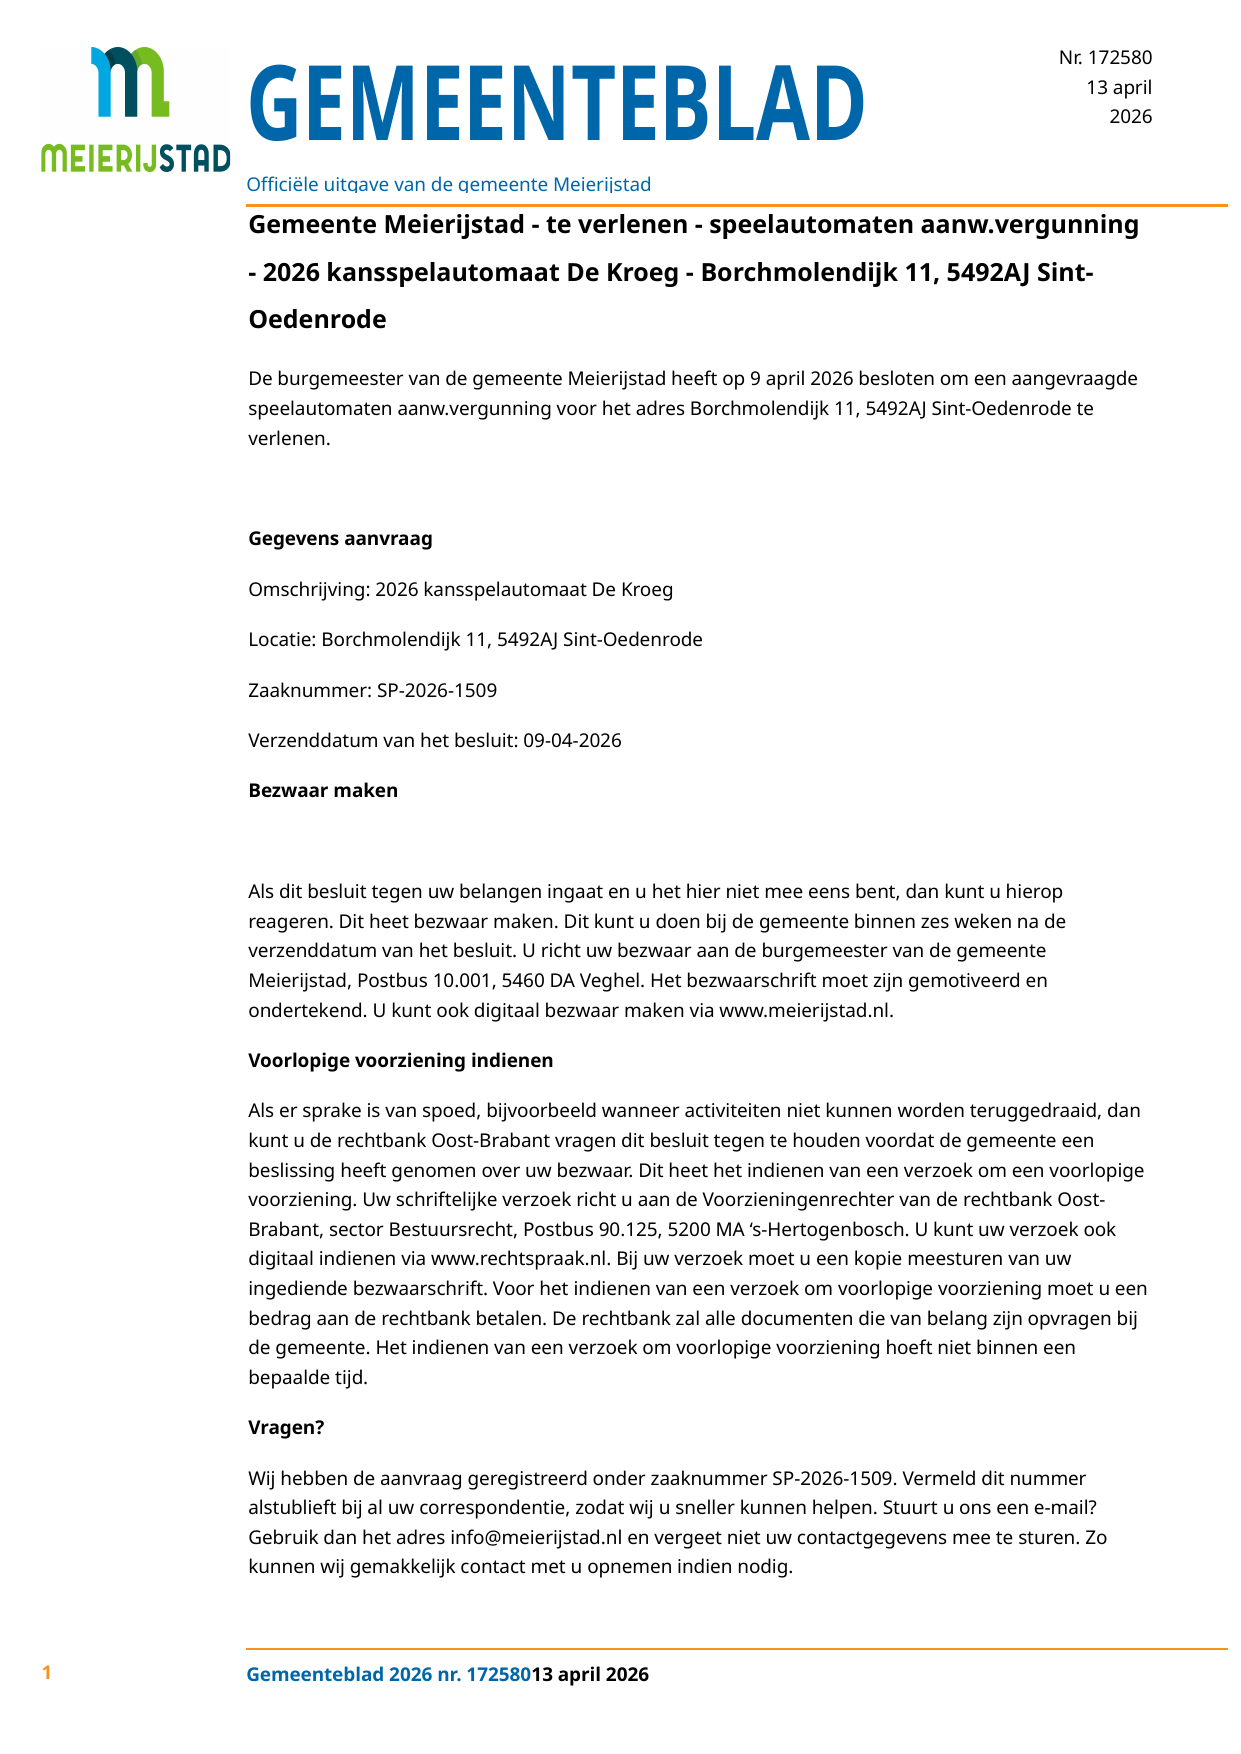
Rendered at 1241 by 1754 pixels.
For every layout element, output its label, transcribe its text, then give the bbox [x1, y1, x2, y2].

text Verzenddatum van het besluit: 09-04-2026 [248, 727, 1152, 753]
text Zaaknummer: SP-2026-1509 [248, 677, 1152, 702]
text Bezwaar maken [248, 778, 1152, 803]
text Voorlopige voorziening indienen [248, 1047, 1152, 1073]
text Omschrijving: 2026 kansspelautomaat De Kroeg [248, 576, 1152, 602]
text Als er sprake is van spoed, bijvoorbeeld wanneer activiteiten niet kunnen worden teruggedraaid, dan kunt u de rechtbank Oost-Brabant vragen dit besluit tegen te houden voordat de gemeente een beslissing heeft genomen over uw bezwaar. Dit heet het indienen van een verzoek om een voorlopige voorziening. Uw schriftelijke verzoek richt u aan de Voorzieningenrechter van de rechtbank Oost-Brabant, sector Bestuursrecht, Postbus 90.125, 5200 MA ‘s-Hertogenbosch. U kunt uw verzoek ook digitaal indienen via www.rechtspraak.nl. Bij uw verzoek moet u een kopie meesturen van uw ingediende bezwaarschrift. Voor het indienen van een verzoek om voorlopige voorziening moet u een bedrag aan de rechtbank betalen. De rechtbank zal alle documenten die van belang zijn opvragen bij de gemeente. Het indienen van een verzoek om voorlopige voorziening hoeft niet binnen een bepaalde tijd. [248, 1098, 1152, 1389]
picture [41, 47, 231, 172]
text Locatie: Borchmolendijk 11, 5492AJ Sint-Oedenrode [248, 626, 1152, 652]
text Gegevens aanvraag [248, 526, 1152, 551]
text Gemeente Meierijstad - te verlenen - speelautomaten aanw.vergunning - 2026 kansspelautomaat De Kroeg - Borchmolendijk 11, 5492AJ Sint-Oedenrode [248, 207, 1152, 336]
text Als dit besluit tegen uw belangen ingaat en u het hier niet mee eens bent, dan kunt u hierop reageren. Dit heet bezwaar maken. Dit kunt u doen bij de gemeente binnen zes weken na de verzenddatum van het besluit. U richt uw bezwaar aan de burgemeester van de gemeente Meierijstad, Postbus 10.001, 5460 DA Veghel. Het bezwaarschrift moet zijn gemotiveerd en ondertekend. U kunt ook digitaal bezwaar maken via www.meierijstad.nl. [248, 878, 1152, 1022]
text Wij hebben de aanvraag geregistreerd onder zaaknummer SP-2026-1509. Vermeld dit nummer alstublieft bij al uw correspondentie, zodat wij u sneller kunnen helpen. Stuurt u ons een e-mail? Gebruik dan het adres info@meierijstad.nl en vergeet niet uw contactgegevens mee te sturen. Zo kunnen wij gemakkelijk contact met u opnemen indien nodig. [248, 1465, 1152, 1579]
text De burgemeester van de gemeente Meierijstad heeft op 9 april 2026 besloten om een aangevraagde speelautomaten aanw.vergunning voor het adres Borchmolendijk 11, 5492AJ Sint-Oedenrode te verlenen. [248, 366, 1152, 450]
text Vragen? [248, 1414, 1152, 1440]
